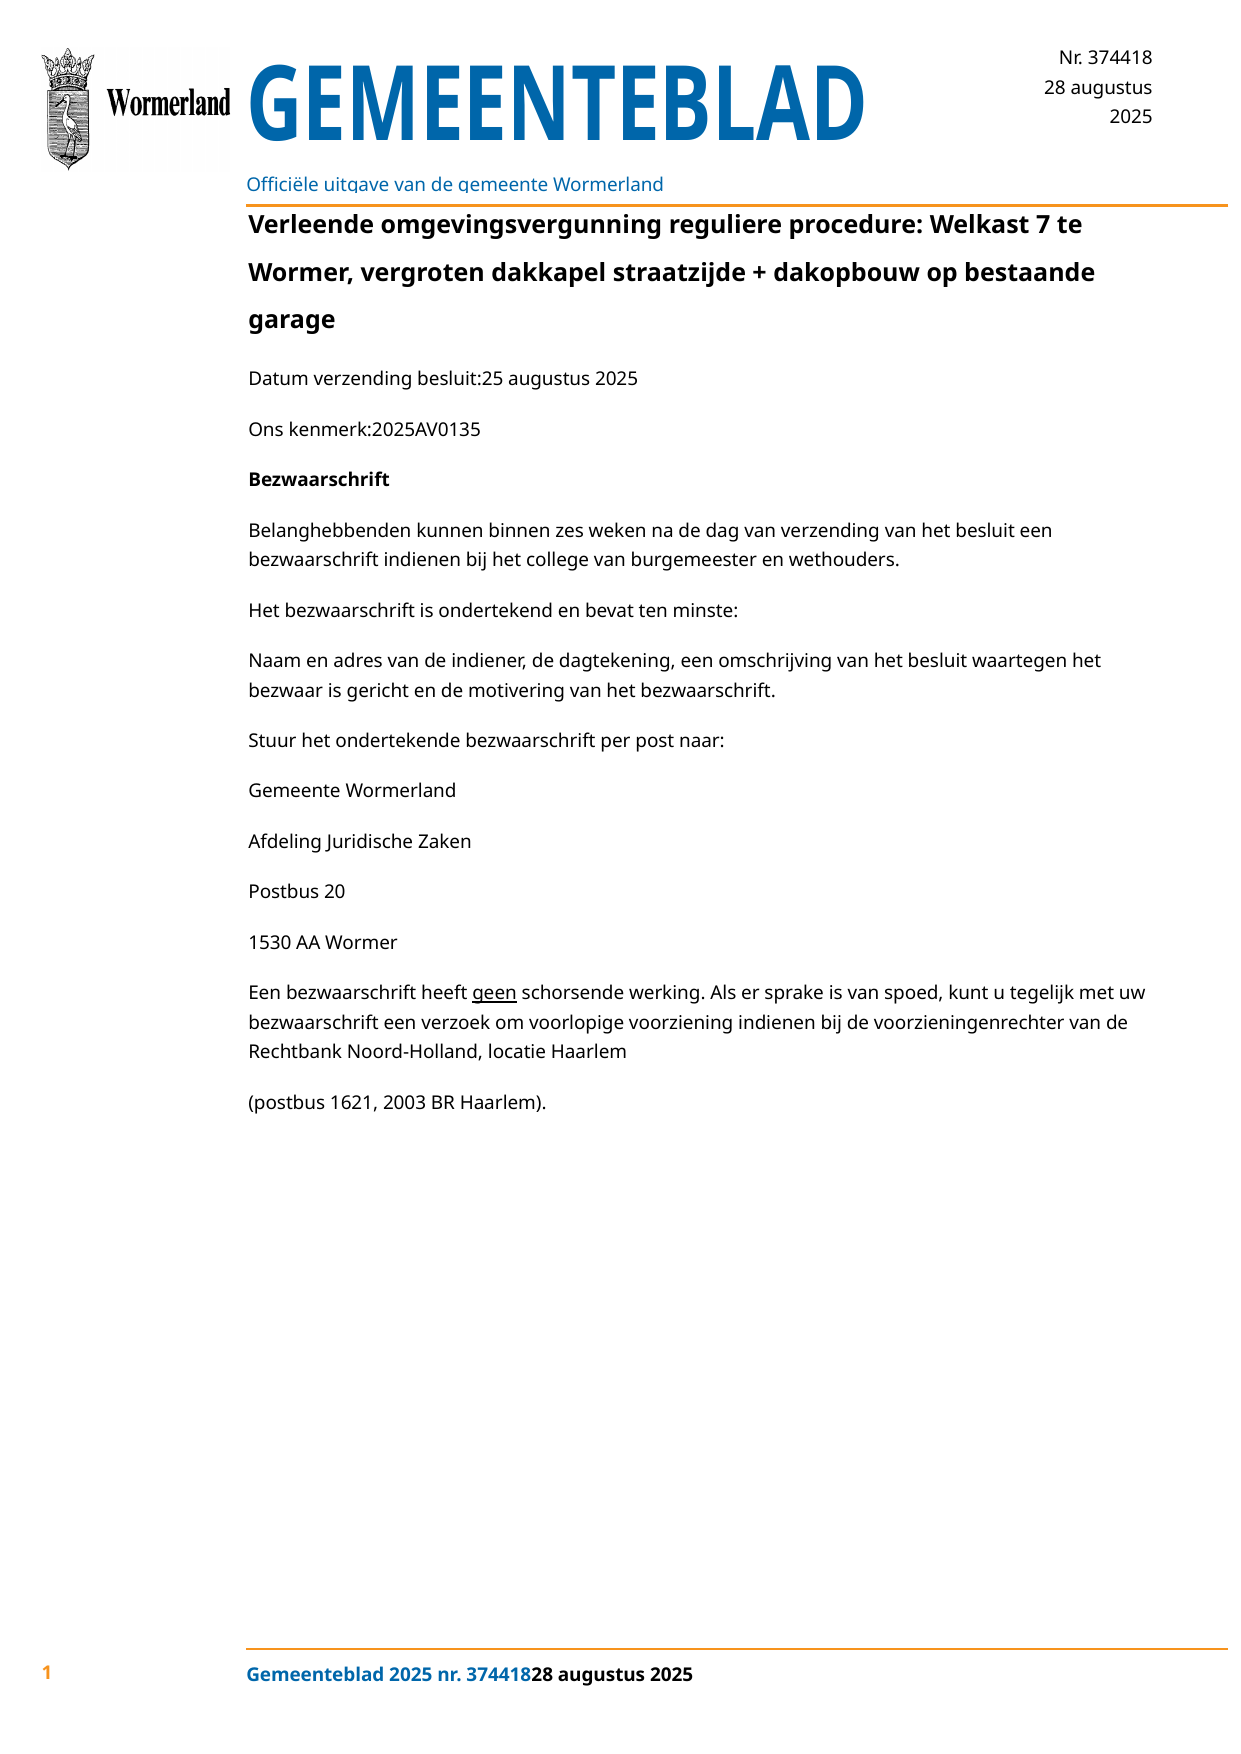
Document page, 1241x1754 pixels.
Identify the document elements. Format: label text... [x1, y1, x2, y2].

text Een bezwaarschrift heeft geen schorsende werking. Als er sprake is van spoed, kunt u tegelijk met uw bezwaarschrift een verzoek om voorlopige voorziening indienen bij de voorzieningenrechter van de Rechtbank Noord-Holland, locatie Haarlem [248, 979, 1152, 1064]
text Naam en adres van de indiener, de dagtekening, een omschrijving van het besluit waartegen het bezwaar is gericht en de motivering van het bezwaarschrift. [248, 647, 1152, 702]
text Verleende omgevingsvergunning reguliere procedure: Welkast 7 te Wormer, vergroten dakkapel straatzijde + dakopbouw op bestaande garage [248, 207, 1152, 336]
text Belanghebbenden kunnen binnen zes weken na de dag van verzending van het besluit een bezwaarschrift indienen bij het college van burgemeester en wethouders. [248, 517, 1152, 572]
text Bezwaarschrift [248, 466, 1152, 492]
text Afdeling Juridische Zaken [248, 828, 1152, 854]
text Datum verzending besluit:25 augustus 2025 [248, 366, 1152, 391]
picture [41, 47, 231, 172]
text Stuur het ondertekende bezwaarschrift per post naar: [248, 727, 1152, 753]
text (postbus 1621, 2003 BR Haarlem). [248, 1089, 1152, 1114]
text Gemeente Wormerland [248, 778, 1152, 803]
text Ons kenmerk:2025AV0135 [248, 416, 1152, 442]
text Postbus 20 [248, 878, 1152, 904]
text Het bezwaarschrift is ondertekend en bevat ten minste: [248, 597, 1152, 622]
text 1530 AA Wormer [248, 929, 1152, 954]
